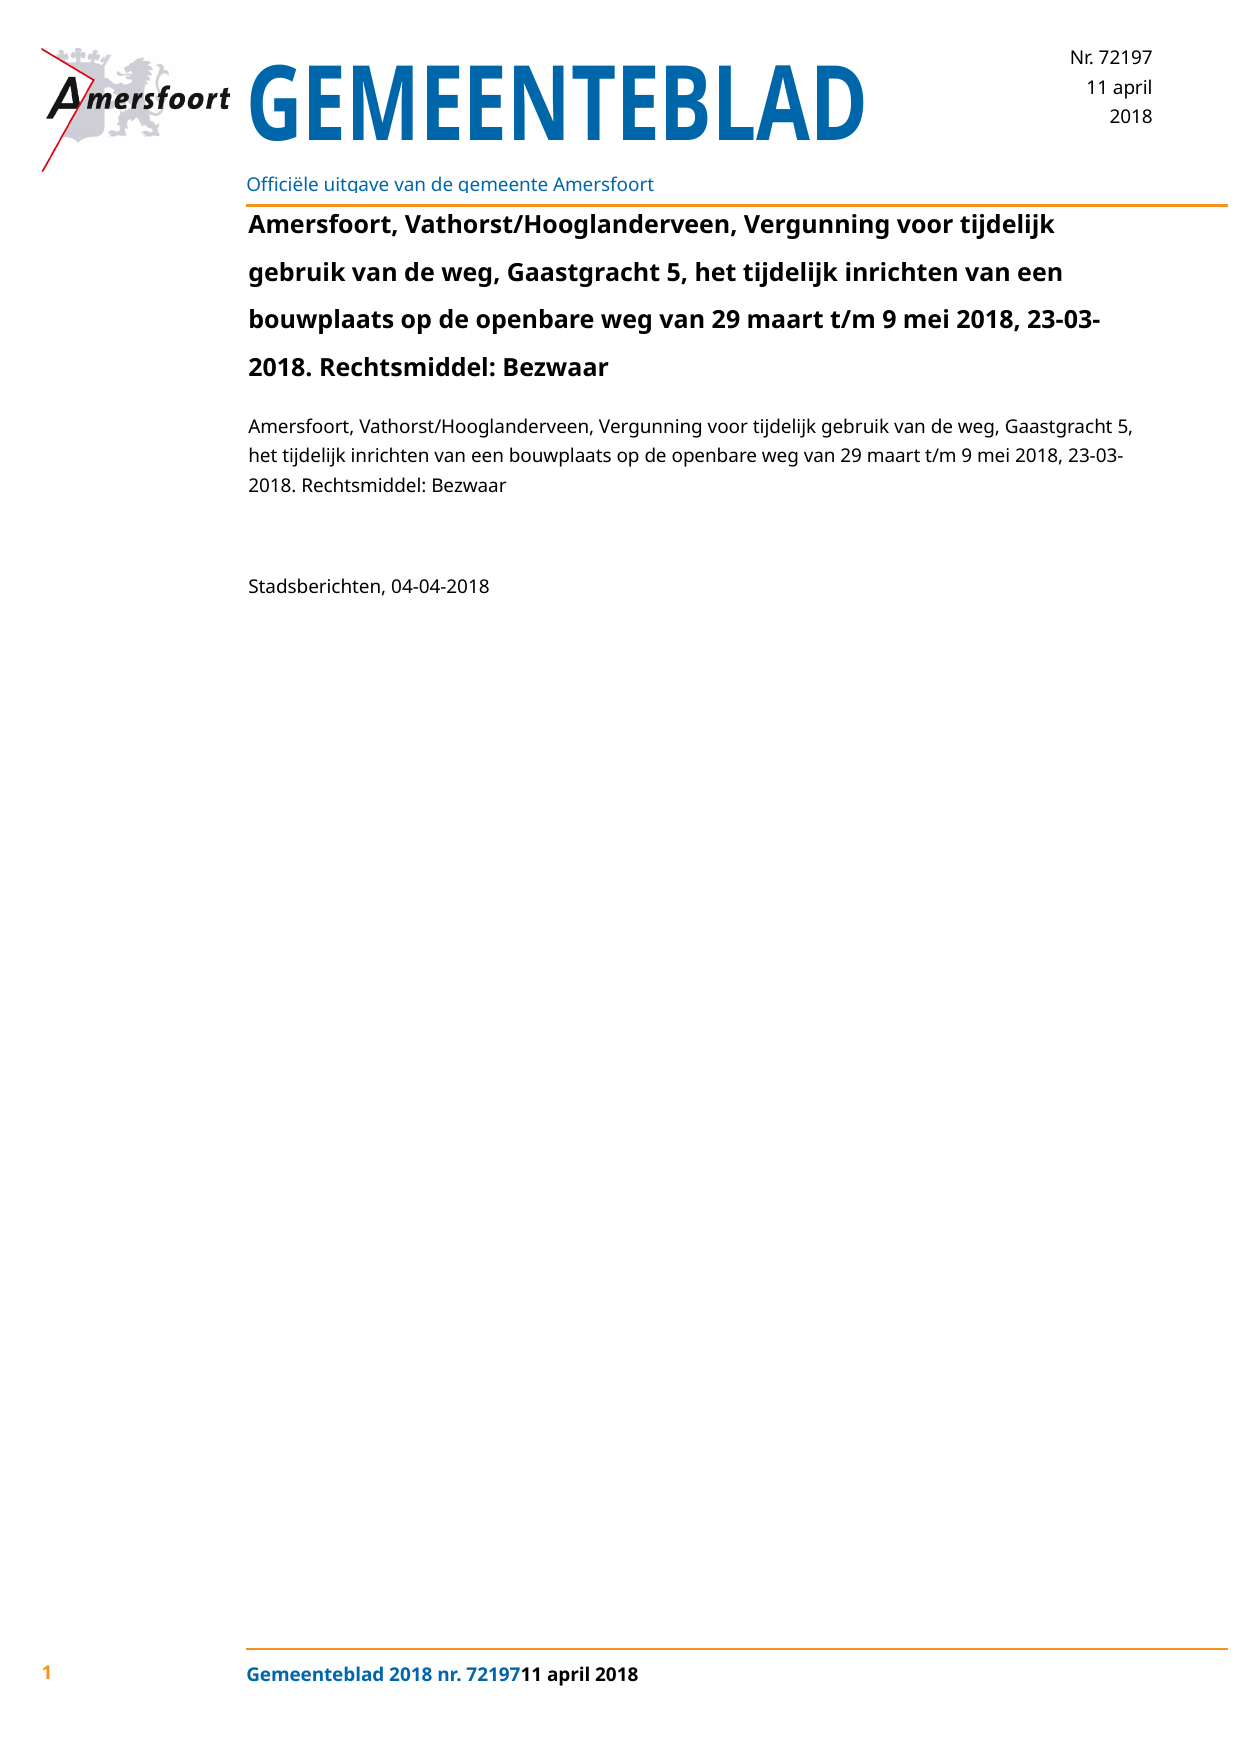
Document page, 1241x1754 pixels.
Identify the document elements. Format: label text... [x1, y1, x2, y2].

picture [41, 47, 231, 172]
text Amersfoort, Vathorst/Hooglanderveen, Vergunning voor tijdelijk gebruik van de weg, Gaastgracht 5, het tijdelijk inrichten van een bouwplaats op de openbare weg van 29 maart t/m 9 mei 2018, 23-03-2018. Rechtsmiddel: Bezwaar [248, 207, 1152, 384]
text Amersfoort, Vathorst/Hooglanderveen, Vergunning voor tijdelijk gebruik van de weg, Gaastgracht 5, het tijdelijk inrichten van een bouwplaats op de openbare weg van 29 maart t/m 9 mei 2018, 23-03-2018. Rechtsmiddel: Bezwaar [248, 413, 1152, 498]
text Stadsberichten, 04-04-2018 [248, 573, 1152, 599]
